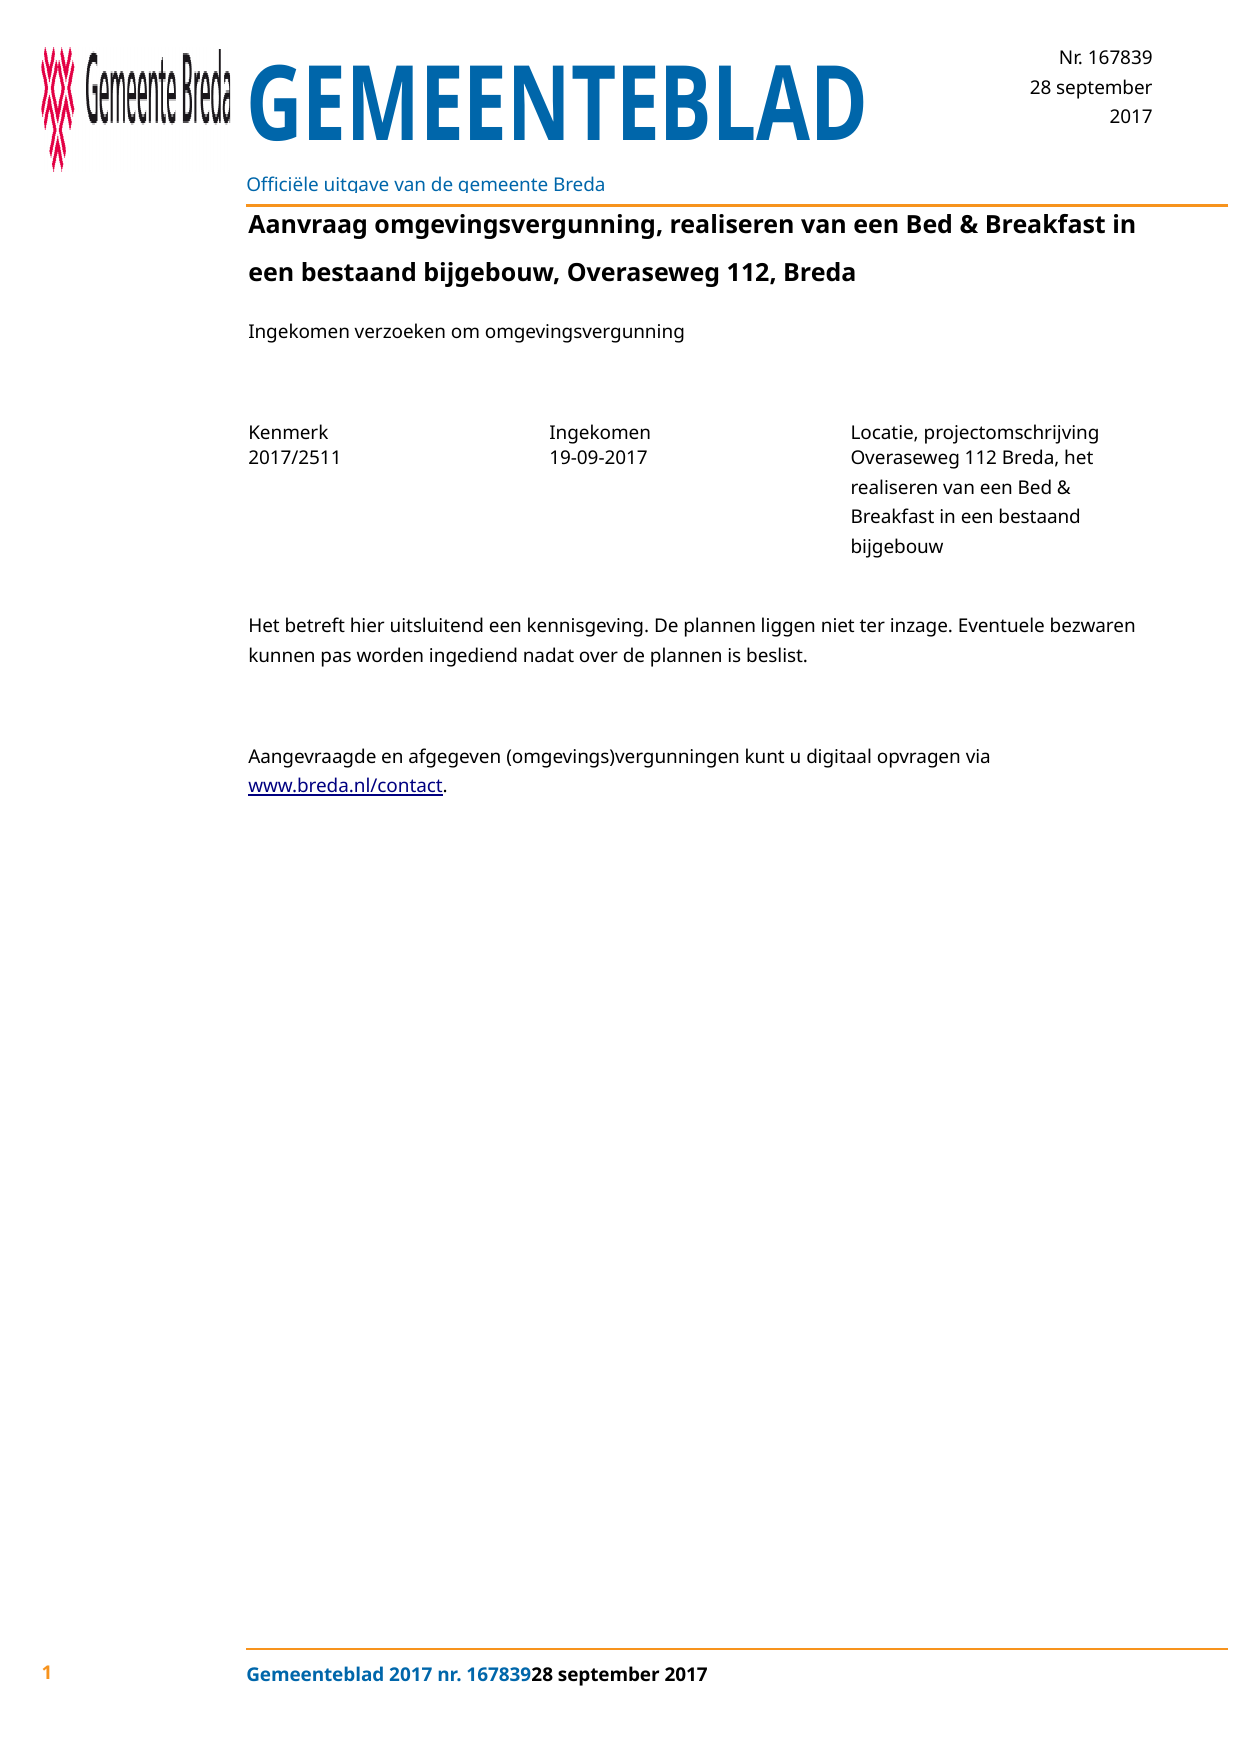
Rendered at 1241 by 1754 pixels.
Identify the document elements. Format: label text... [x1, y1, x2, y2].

table_header Locatie, projectomschrijving [850, 419, 1152, 444]
text Het betreft hier uitsluitend een kennisgeving. De plannen liggen niet ter inzage. Eventuele bezwaren kunnen pas worden ingediend nadat over de plannen is beslist. [248, 613, 1152, 668]
table_header Kenmerk [248, 419, 549, 444]
text Ingekomen verzoeken om omgevingsvergunning [248, 318, 1152, 344]
text Aanvraag omgevingsvergunning, realiseren van een Bed & Breakfast in een bestaand bijgebouw, Overaseweg 112, Breda [248, 207, 1152, 288]
table_cell 19-09-2017 [549, 445, 850, 559]
picture [41, 47, 231, 172]
table_cell 2017/2511 [248, 445, 549, 559]
table_header Ingekomen [549, 419, 850, 444]
table_cell Overaseweg 112 Breda, het realiseren van een Bed & Breakfast in een bestaand bijgebouw [850, 445, 1152, 559]
text Aangevraagde en afgegeven (omgevings)vergunningen kunt u digitaal opvragen via www.breda.nl/contact. [248, 743, 1152, 798]
